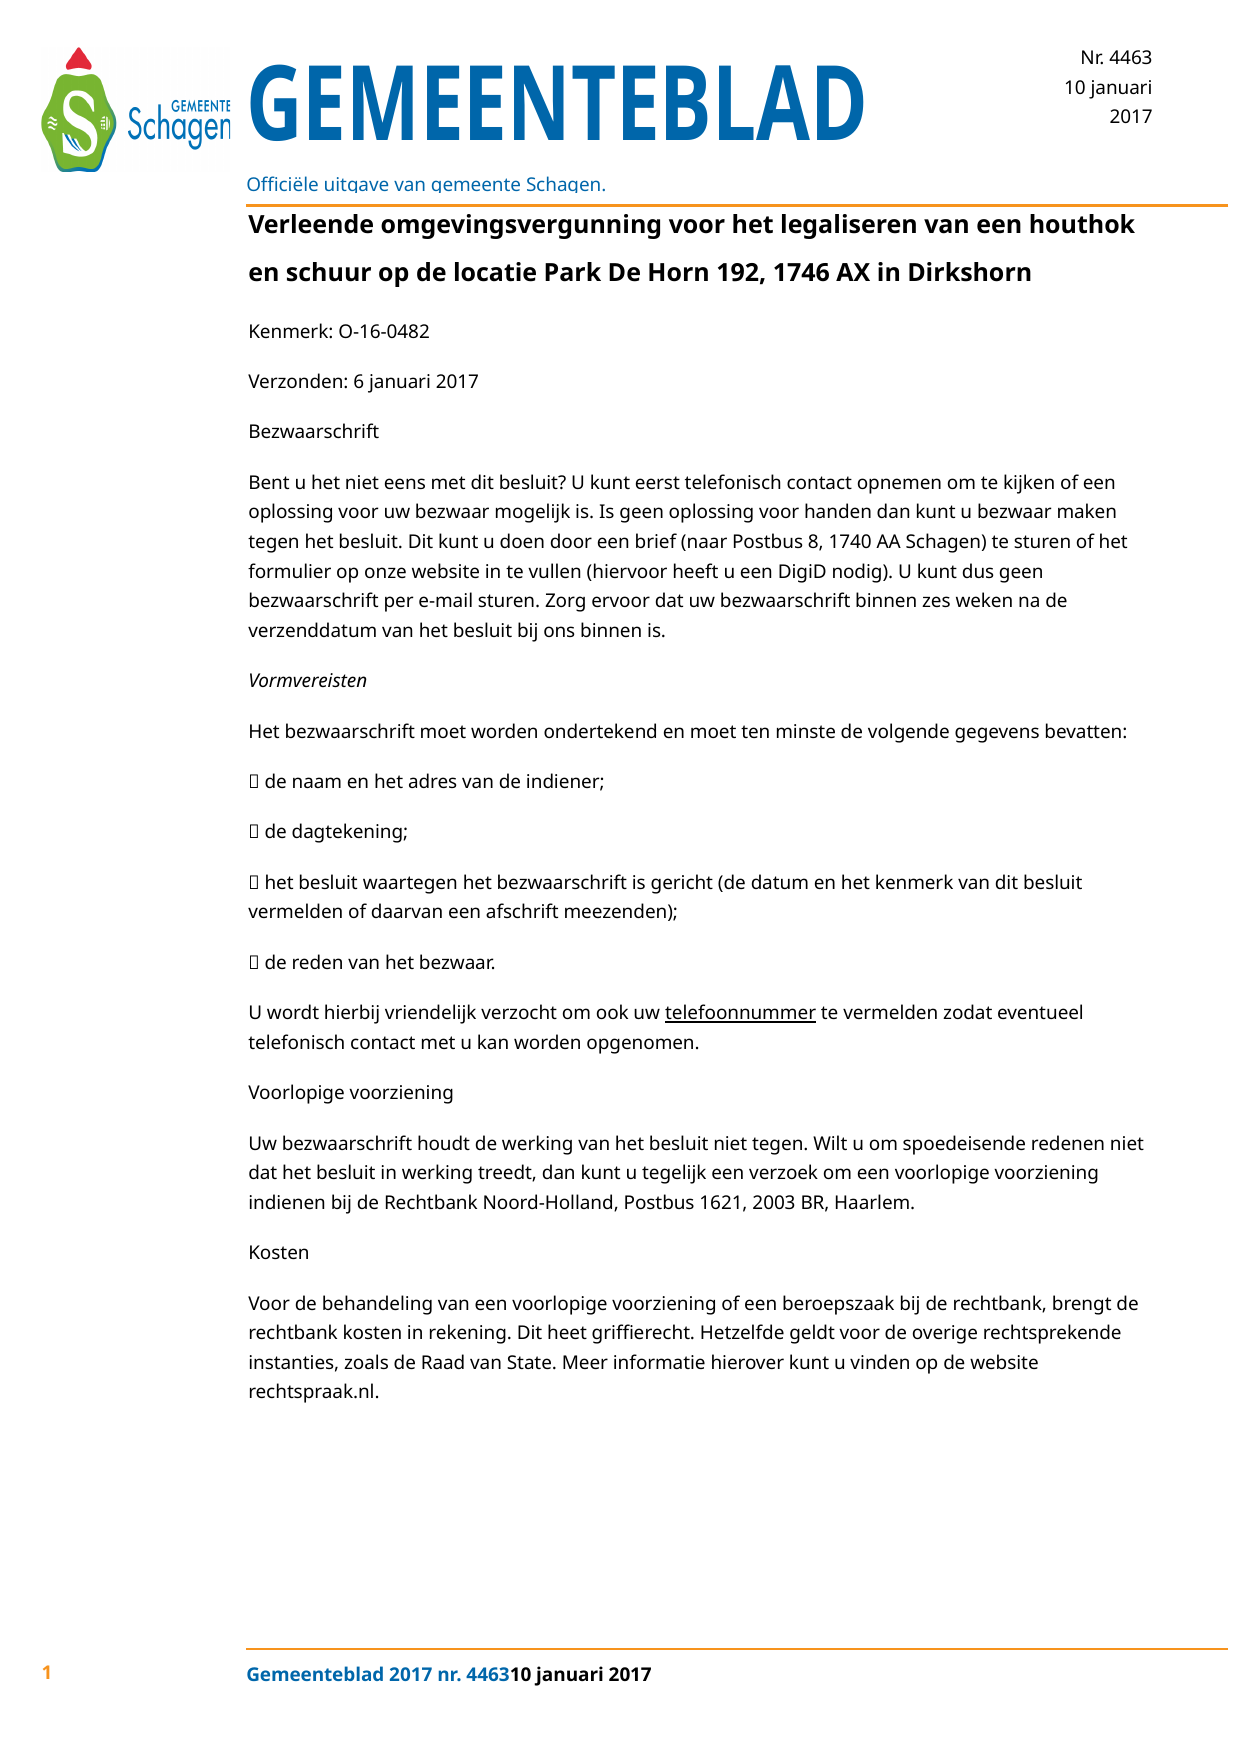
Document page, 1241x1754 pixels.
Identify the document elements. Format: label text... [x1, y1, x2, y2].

text  de naam en het adres van de indiener; [248, 768, 1152, 794]
text Voorlopige voorziening [248, 1079, 1152, 1105]
text  de reden van het bezwaar. [248, 949, 1152, 975]
text Voor de behandeling van een voorlopige voorziening of een beroepszaak bij de rechtbank, brengt de rechtbank kosten in rekening. Dit heet griffierecht. Hetzelfde geldt voor de overige rechtsprekende instanties, zoals de Raad van State. Meer informatie hierover kunt u vinden op de website rechtspraak.nl. [248, 1290, 1152, 1404]
text Verzonden: 6 januari 2017 [248, 368, 1152, 394]
text  het besluit waartegen het bezwaarschrift is gericht (de datum en het kenmerk van dit besluit vermelden of daarvan een afschrift meezenden); [248, 869, 1152, 924]
text Bezwaarschrift [248, 419, 1152, 444]
text Kosten [248, 1239, 1152, 1265]
text Het bezwaarschrift moet worden ondertekend en moet ten minste de volgende gegevens bevatten: [248, 718, 1152, 744]
text Vormvereisten [248, 667, 1152, 693]
text Uw bezwaarschrift houdt de werking van het besluit niet tegen. Wilt u om spoedeisende redenen niet dat het besluit in werking treedt, dan kunt u tegelijk een verzoek om een voorlopige voorziening indienen bij de Rechtbank Noord-Holland, Postbus 1621, 2003 BR, Haarlem. [248, 1130, 1152, 1215]
text U wordt hierbij vriendelijk verzocht om ook uw telefoonnummer te vermelden zodat eventueel telefonisch contact met u kan worden opgenomen. [248, 999, 1152, 1055]
picture [41, 47, 231, 172]
text Bent u het niet eens met dit besluit? U kunt eerst telefonisch contact opnemen om te kijken of een oplossing voor uw bezwaar mogelijk is. Is geen oplossing voor handen dan kunt u bezwaar maken tegen het besluit. Dit kunt u doen door een brief (naar Postbus 8, 1740 AA Schagen) te sturen of het formulier op onze website in te vullen (hiervoor heeft u een DigiD nodig). U kunt dus geen bezwaarschrift per e-mail sturen. Zorg ervoor dat uw bezwaarschrift binnen zes weken na de verzenddatum van het besluit bij ons binnen is. [248, 469, 1152, 643]
text  de dagtekening; [248, 819, 1152, 844]
text Verleende omgevingsvergunning voor het legaliseren van een houthok en schuur op de locatie Park De Horn 192, 1746 AX in Dirkshorn [248, 207, 1152, 288]
text Kenmerk: O-16-0482 [248, 318, 1152, 344]
